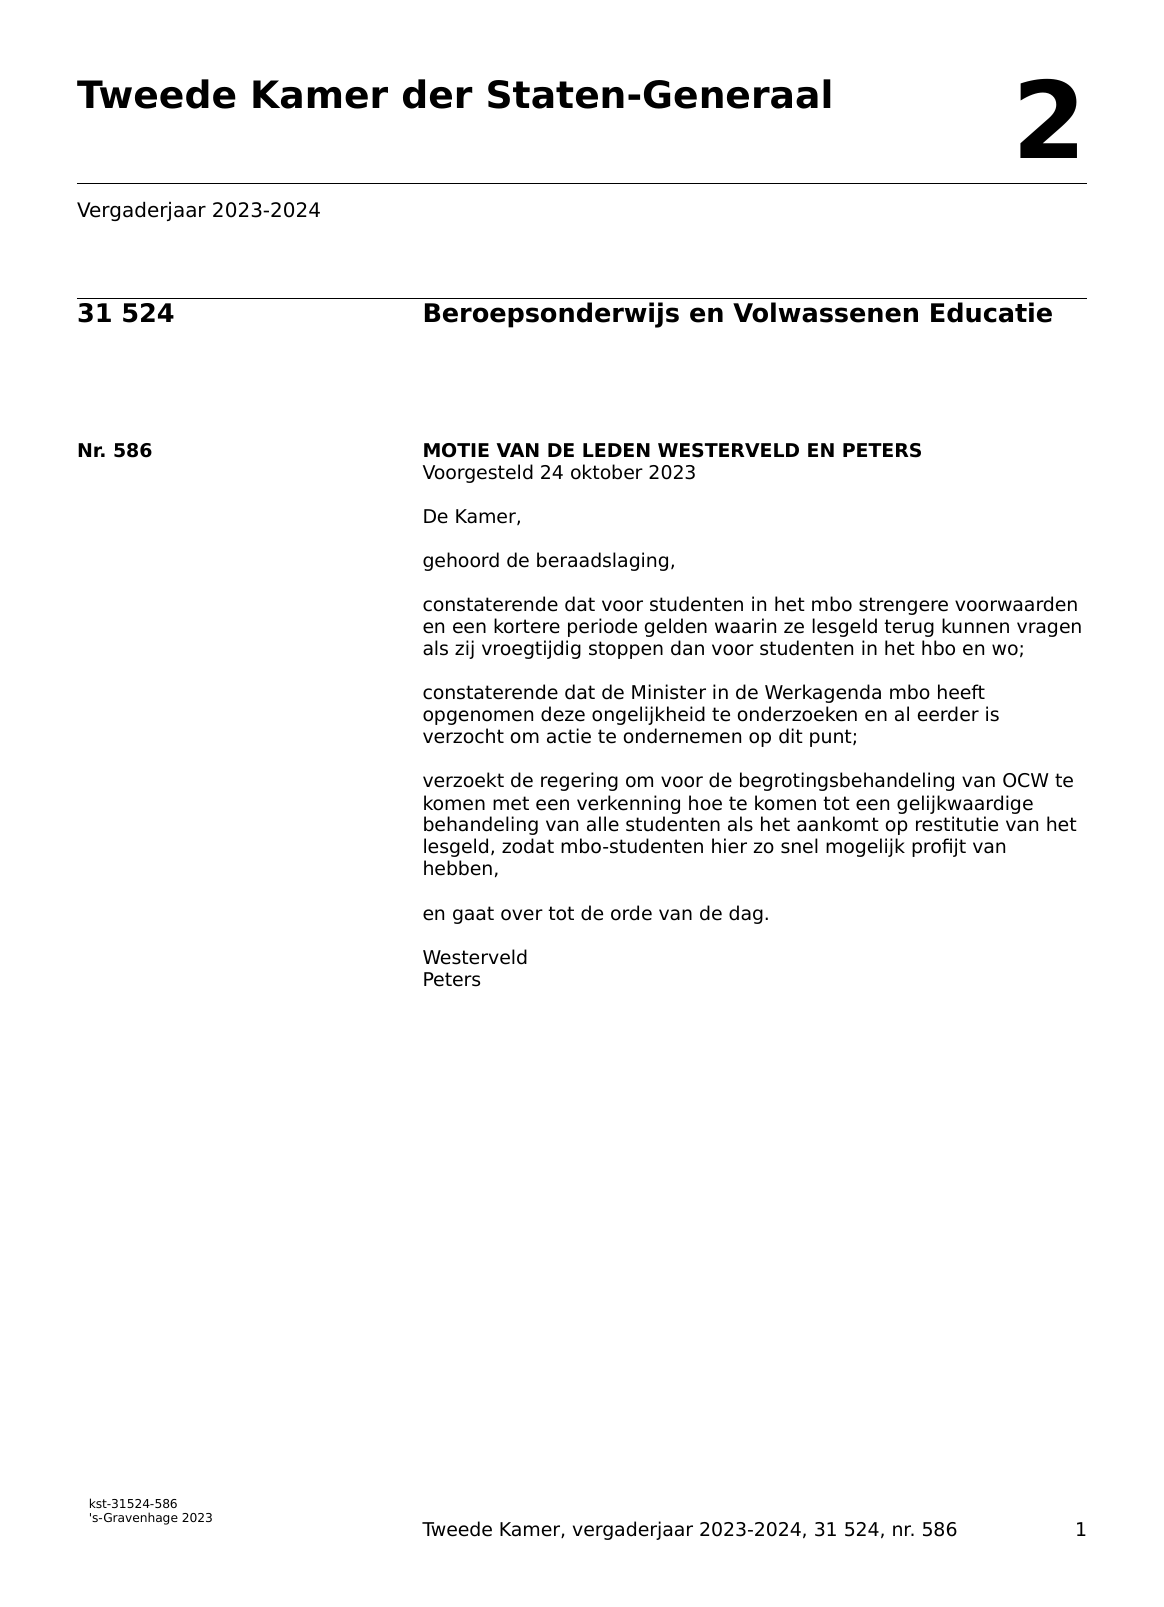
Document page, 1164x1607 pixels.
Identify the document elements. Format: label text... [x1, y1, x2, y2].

subtitle 31 524 Beroepsonderwijs en Volwassenen Educatie [77, 299, 1087, 329]
text constaterende dat de Minister in de Werkagenda mbo heeft opgenomen deze ongelijkheid te onderzoeken en al eerder is verzocht om actie te ondernemen op dit punt; [422, 682, 1087, 748]
table_header Tweede Kamer der Staten-Generaal [77, 59, 886, 183]
text kst-31524-586 [88, 1497, 323, 1511]
table_cell Vergaderjaar 2023-2024 [77, 184, 1087, 298]
text 's-Gravenhage 2023 [88, 1511, 323, 1525]
text Peters [422, 969, 1087, 991]
text De Kamer, [422, 506, 1087, 528]
subtitle Nr. 586 MOTIE VAN DE LEDEN WESTERVELD EN PETERS [77, 440, 1087, 462]
text verzoekt de regering om voor de begrotingsbehandeling van OCW te komen met een verkenning hoe te komen tot een gelijkwaardige behandeling van alle studenten als het aankomt op restitutie van het lesgeld, zodat mbo-studenten hier zo snel mogelijk profijt van hebben, [422, 770, 1087, 880]
text gehoord de beraadslaging, [422, 550, 1087, 572]
text constaterende dat voor studenten in het mbo strengere voorwaarden en een kortere periode gelden waarin ze lesgeld terug kunnen vragen als zij vroegtijdig stoppen dan voor studenten in het hbo en wo; [422, 594, 1087, 660]
text Voorgesteld 24 oktober 2023 [422, 462, 1087, 484]
table_header 2 [886, 59, 1087, 183]
text Westerveld [422, 947, 1087, 969]
text en gaat over tot de orde van de dag. [422, 902, 1087, 924]
